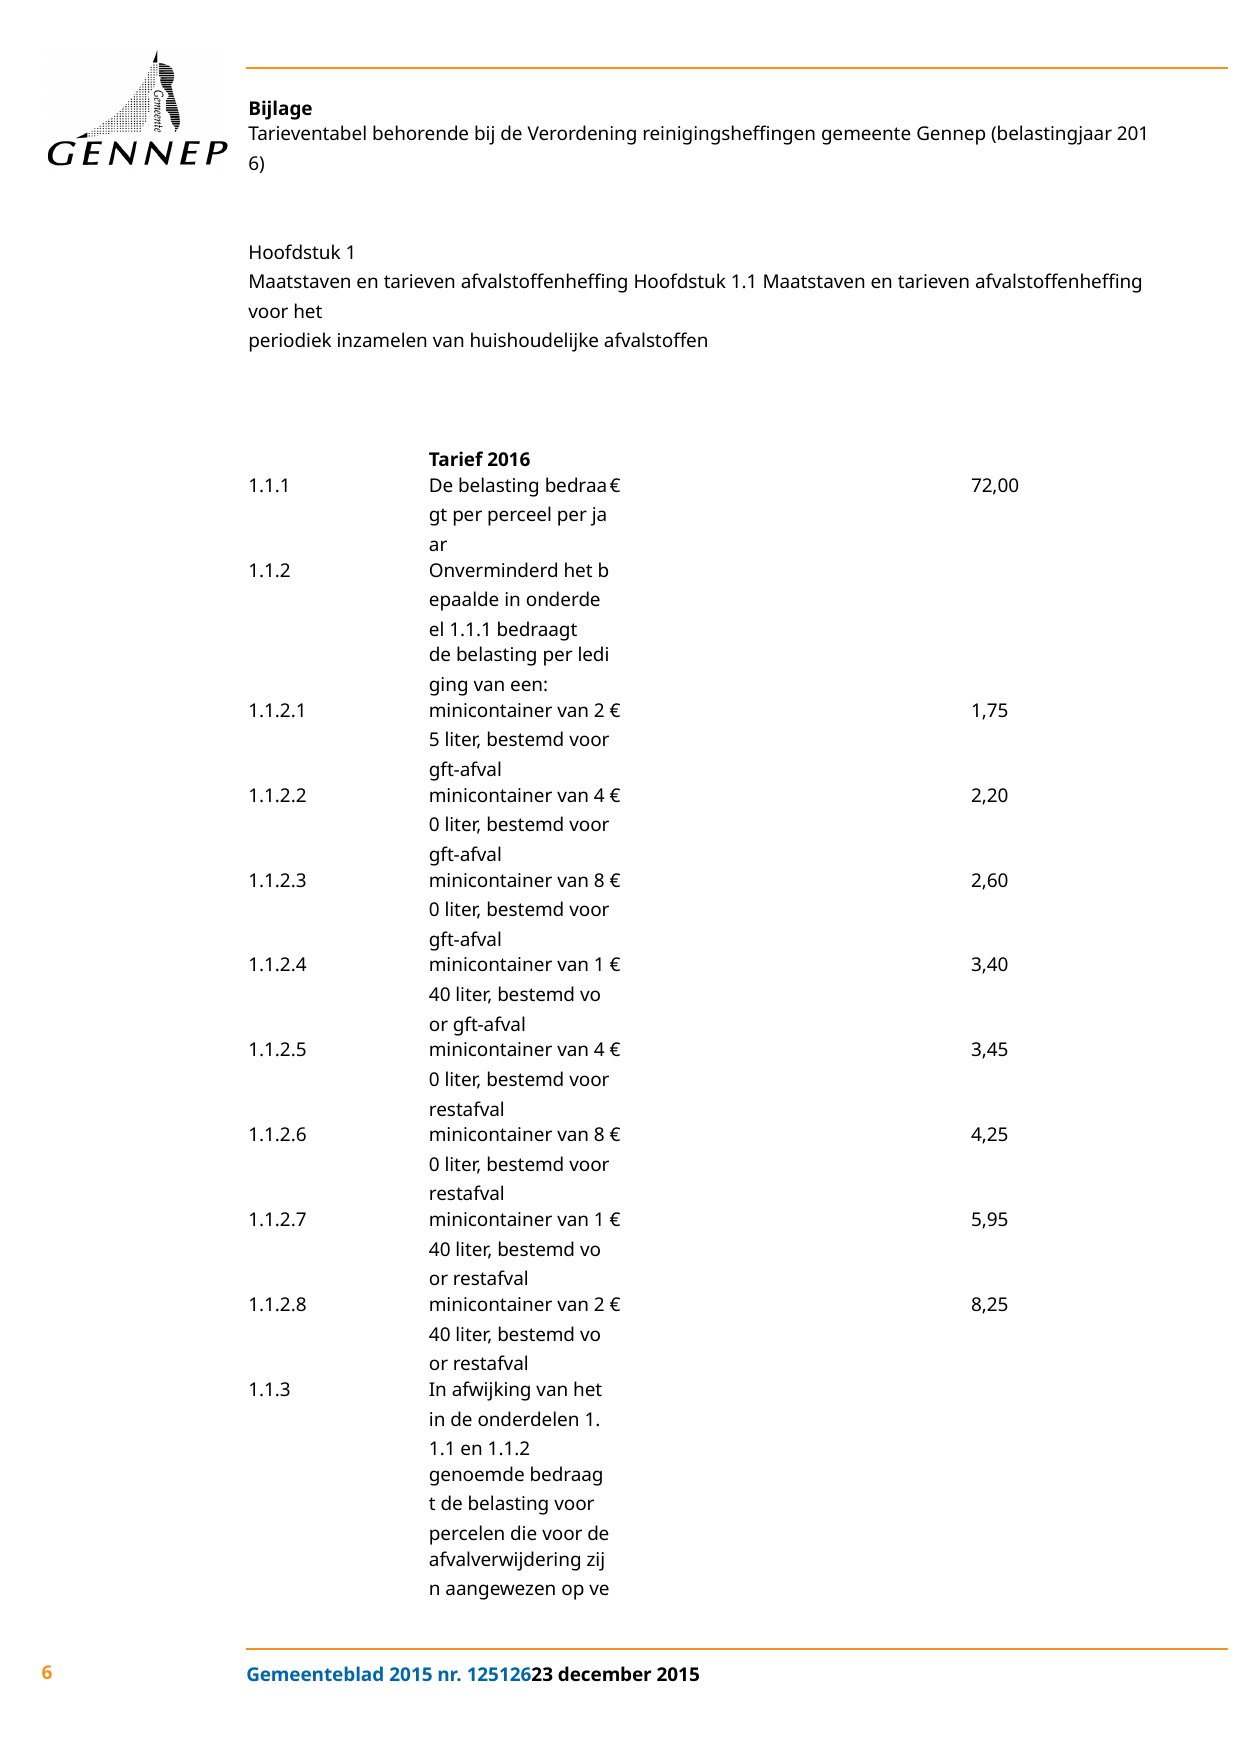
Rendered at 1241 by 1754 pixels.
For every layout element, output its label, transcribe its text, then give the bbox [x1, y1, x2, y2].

table_cell 2,20 [971, 782, 1152, 867]
table_cell [971, 1461, 1152, 1546]
table_cell 8,25 [971, 1291, 1152, 1376]
table_cell minicontainer van 80 liter, bestemd voor restafval [429, 1121, 609, 1206]
table_cell [790, 867, 971, 952]
table_cell Onverminderd het bepaalde in onderdeel 1.1.1 bedraagt [429, 557, 609, 642]
table_cell De belasting bedraagt per perceel per jaar [429, 472, 609, 557]
table_cell € [609, 697, 790, 782]
table_cell afvalverwijdering zijn aangewezen op ve [429, 1546, 609, 1601]
table_cell 5,95 [971, 1206, 1152, 1291]
table_cell [790, 1206, 971, 1291]
table_cell In afwijking van het in de onderdelen 1.1.1 en 1.1.2 [429, 1376, 609, 1461]
picture [41, 47, 231, 172]
table_cell minicontainer van 40 liter, bestemd voor restafval [429, 1037, 609, 1121]
table_header [609, 446, 790, 472]
table_cell minicontainer van 25 liter, bestemd voor gft-afval [429, 697, 609, 782]
table_cell [790, 557, 971, 642]
table_cell de belasting per lediging van een: [429, 642, 609, 697]
table_cell [790, 642, 971, 697]
table_cell 1.1.2 [248, 557, 429, 642]
table_cell € [609, 472, 790, 557]
table_cell 3,40 [971, 952, 1152, 1037]
table_cell € [609, 1291, 790, 1376]
table_cell € [609, 782, 790, 867]
table_cell [790, 472, 971, 557]
table_cell minicontainer van 80 liter, bestemd voor gft-afval [429, 867, 609, 952]
table_cell € [609, 1206, 790, 1291]
table_header Tarief 2016 [429, 446, 609, 472]
table_cell [248, 1461, 429, 1546]
table_cell 1,75 [971, 697, 1152, 782]
table_cell € [609, 867, 790, 952]
text periodiek inzamelen van huishoudelijke afvalstoffen [248, 328, 1152, 353]
table_cell [971, 1376, 1152, 1461]
table_cell 1.1.2.7 [248, 1206, 429, 1291]
text Tarieventabel behorende bij de Verordening reinigingsheffingen gemeente Gennep (belastingjaar 2016) [248, 121, 1152, 176]
table_cell [790, 697, 971, 782]
table_cell [609, 1546, 790, 1601]
table_cell [971, 1546, 1152, 1601]
table_cell 1.1.2.4 [248, 952, 429, 1037]
table_cell 1.1.1 [248, 472, 429, 557]
table_cell [790, 1546, 971, 1601]
table_cell € [609, 952, 790, 1037]
table_cell [609, 642, 790, 697]
table_cell 1.1.2.2 [248, 782, 429, 867]
table_cell [790, 1121, 971, 1206]
table_cell 1.1.2.8 [248, 1291, 429, 1376]
table_cell [790, 1376, 971, 1461]
table_cell minicontainer van 240 liter, bestemd voor restafval [429, 1291, 609, 1376]
table_cell minicontainer van 40 liter, bestemd voor gft-afval [429, 782, 609, 867]
table_cell € [609, 1037, 790, 1121]
table_cell [790, 782, 971, 867]
table_cell [248, 1546, 429, 1601]
table_cell 72,00 [971, 472, 1152, 557]
table_cell 4,25 [971, 1121, 1152, 1206]
table_cell [790, 1461, 971, 1546]
table_cell 3,45 [971, 1037, 1152, 1121]
text Hoofdstuk 1 Maatstaven en tarieven afvalstoffenheffing Hoofdstuk 1.1 Maatstaven en tarieven afvalstoffenheffing voor het [248, 239, 1152, 324]
table_cell minicontainer van 140 liter, bestemd voor restafval [429, 1206, 609, 1291]
table_cell [971, 642, 1152, 697]
table_cell 1.1.2.1 [248, 697, 429, 782]
table_header [248, 446, 429, 472]
table_cell minicontainer van 140 liter, bestemd voor gft-afval [429, 952, 609, 1037]
table_cell 1.1.2.6 [248, 1121, 429, 1206]
table_cell 1.1.2.5 [248, 1037, 429, 1121]
table_cell 1.1.2.3 [248, 867, 429, 952]
table_cell [790, 952, 971, 1037]
table_cell 2,60 [971, 867, 1152, 952]
table_cell [971, 557, 1152, 642]
table_cell [248, 642, 429, 697]
table_cell 1.1.3 [248, 1376, 429, 1461]
table_cell [609, 1376, 790, 1461]
text Bijlage [248, 95, 1152, 121]
table_cell [609, 1461, 790, 1546]
table_cell [790, 1037, 971, 1121]
table_cell [790, 1291, 971, 1376]
table_cell genoemde bedraagt de belasting voor percelen die voor de [429, 1461, 609, 1546]
table_cell € [609, 1121, 790, 1206]
table_cell [609, 557, 790, 642]
